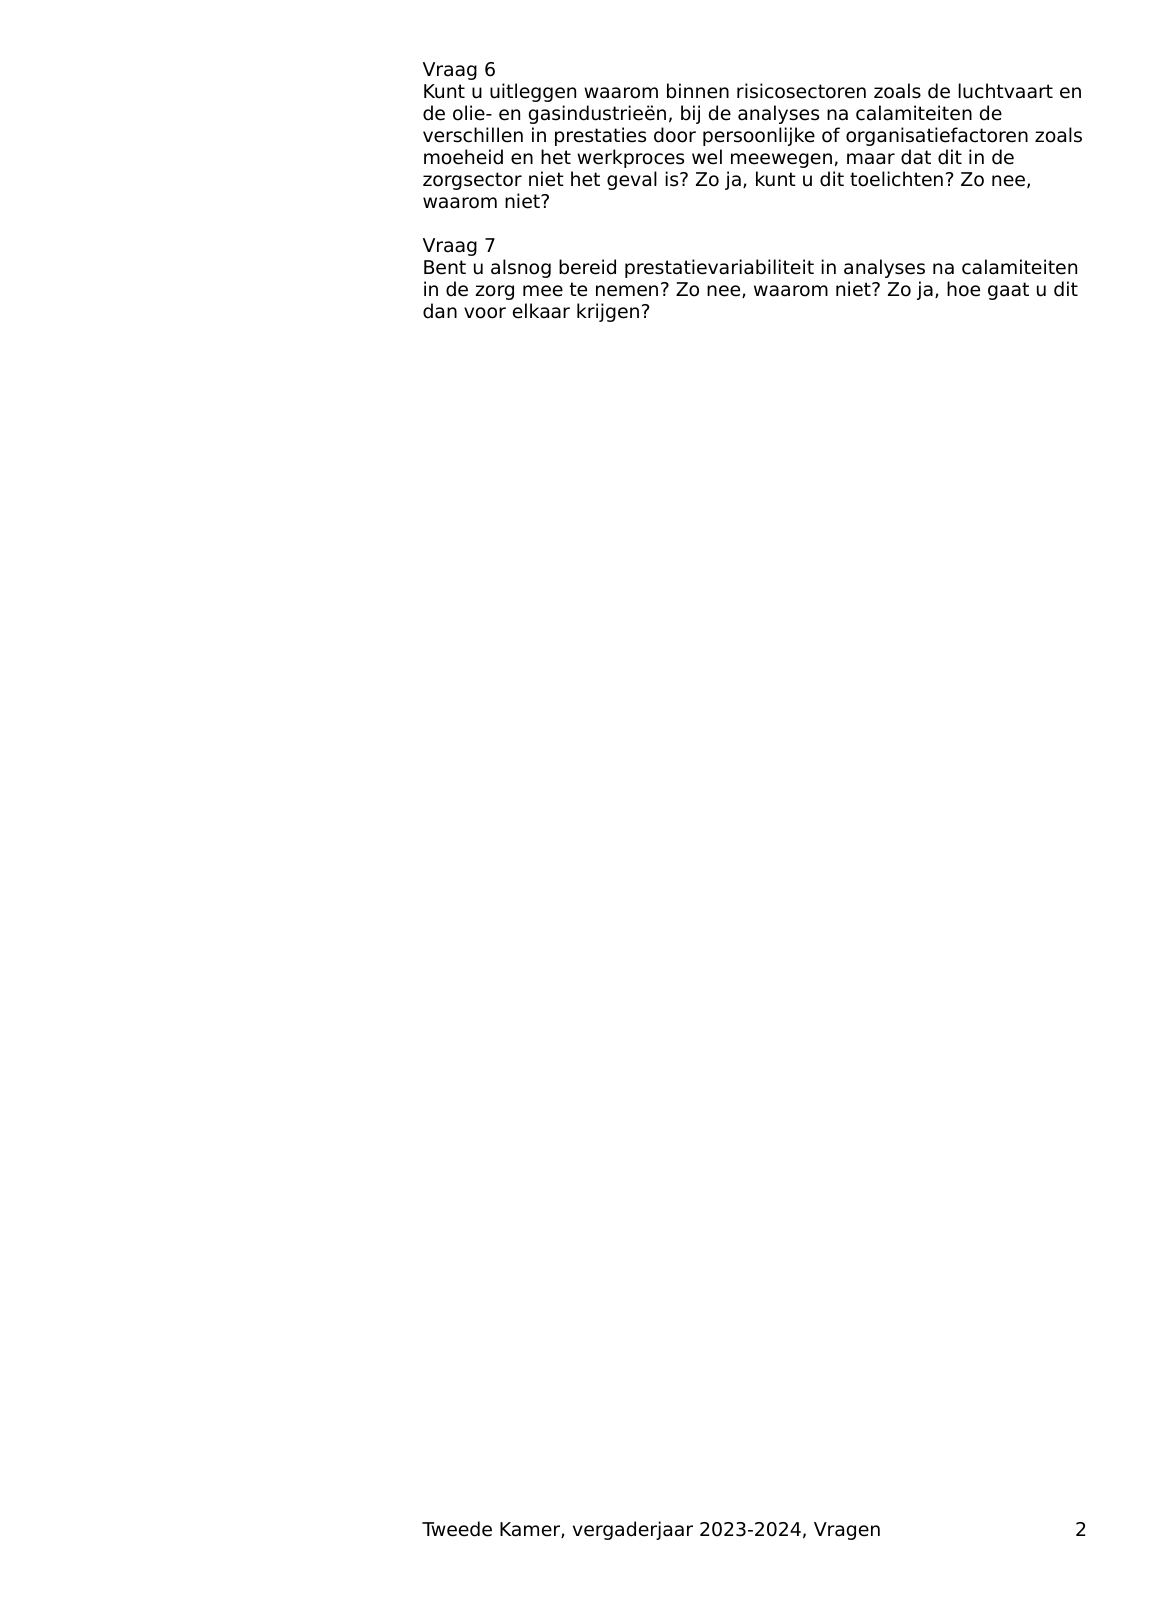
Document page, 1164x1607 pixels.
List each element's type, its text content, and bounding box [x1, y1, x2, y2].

text Vraag 6 [422, 59, 1087, 81]
text Kunt u uitleggen waarom binnen risicosectoren zoals de luchtvaart en de olie- en gasindustrieën, bij de analyses na calamiteiten de verschillen in prestaties door persoonlijke of organisatiefactoren zoals moeheid en het werkproces wel meewegen, maar dat dit in de zorgsector niet het geval is? Zo ja, kunt u dit toelichten? Zo nee, waarom niet? [422, 81, 1087, 213]
text Bent u alsnog bereid prestatievariabiliteit in analyses na calamiteiten in de zorg mee te nemen? Zo nee, waarom niet? Zo ja, hoe gaat u dit dan voor elkaar krijgen? [422, 257, 1087, 323]
text Vraag 7 [422, 235, 1087, 257]
